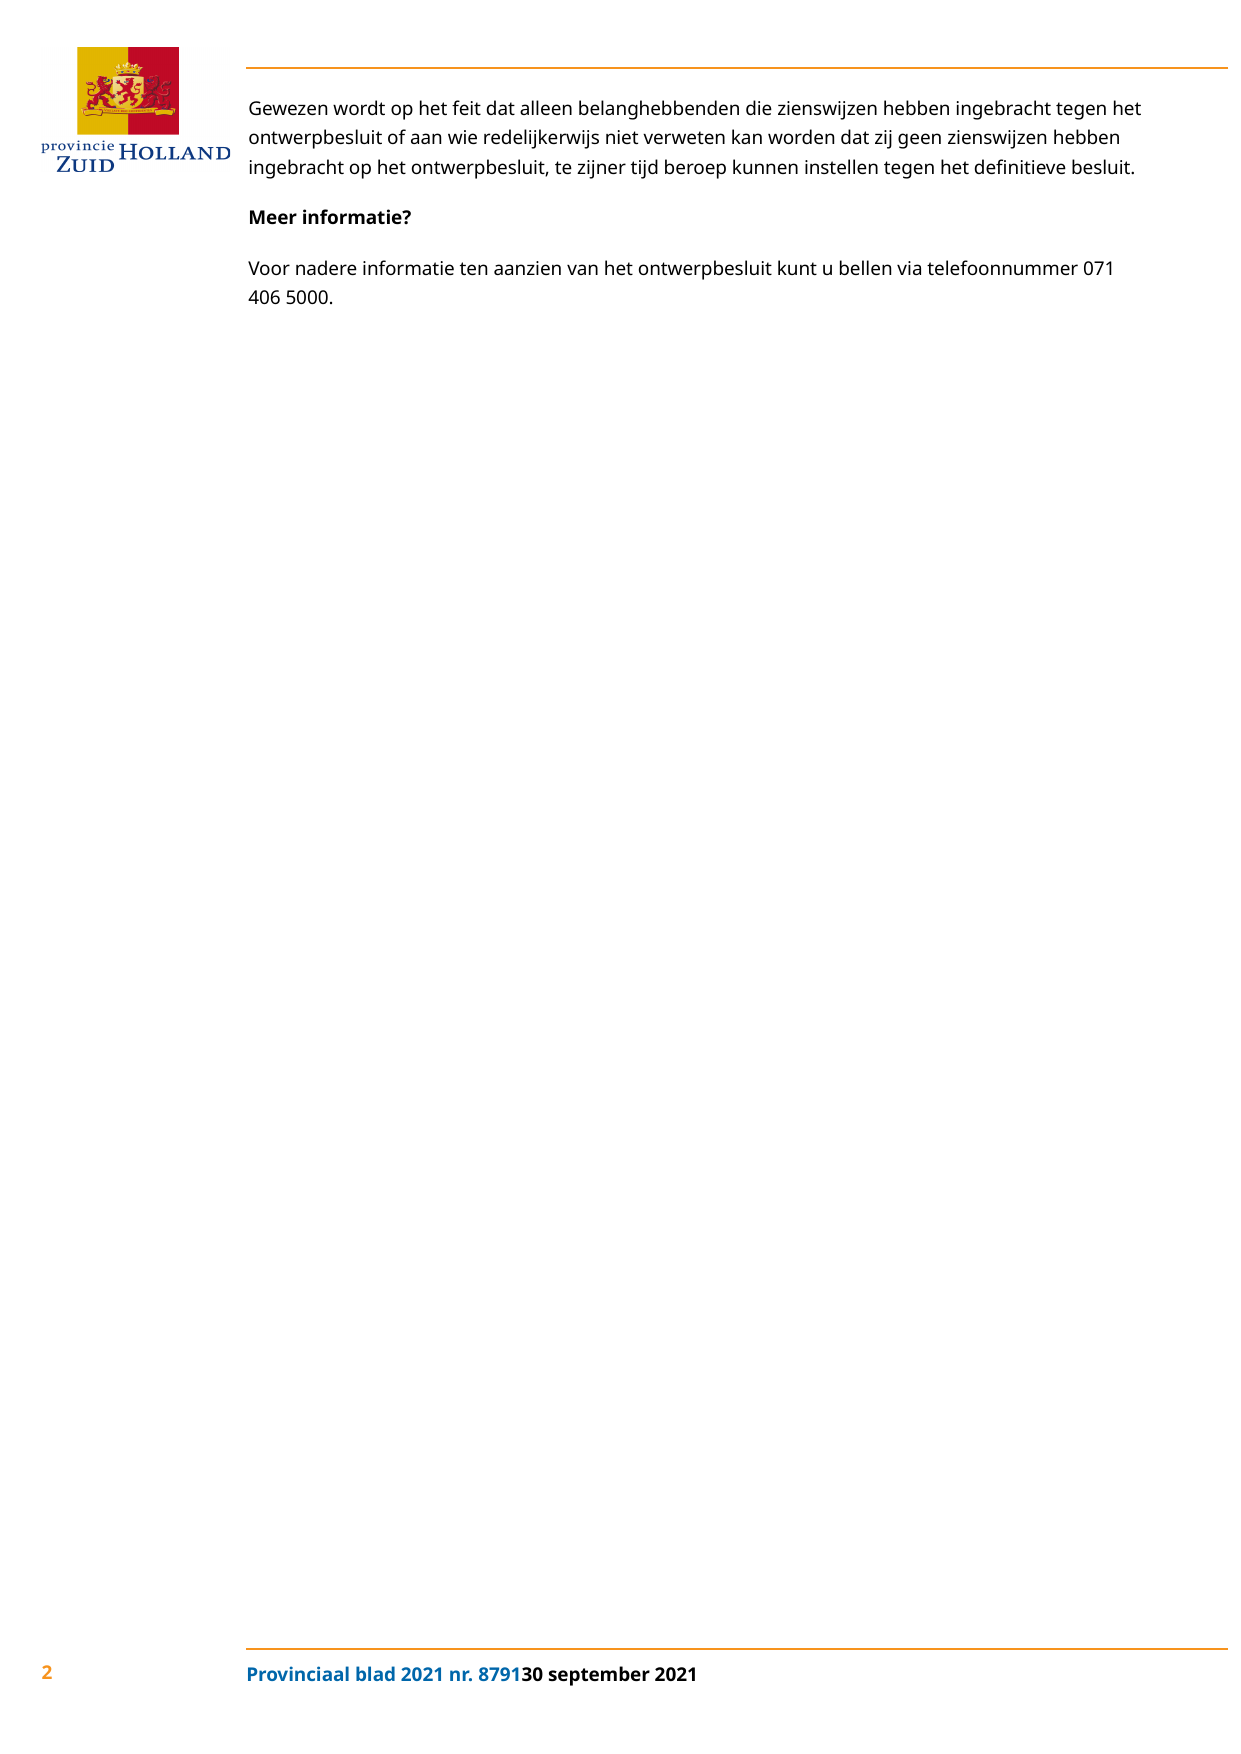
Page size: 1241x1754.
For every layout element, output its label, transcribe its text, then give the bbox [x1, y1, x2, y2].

text Voor nadere informatie ten aanzien van het ontwerpbesluit kunt u bellen via telefoonnummer 071 406 5000. [248, 255, 1152, 310]
text Meer informatie? [248, 204, 1152, 230]
text Gewezen wordt op het feit dat alleen belanghebbenden die zienswijzen hebben ingebracht tegen het ontwerpbesluit of aan wie redelijkerwijs niet verweten kan worden dat zij geen zienswijzen hebben ingebracht op het ontwerpbesluit, te zijner tijd beroep kunnen instellen tegen het definitieve besluit. [248, 95, 1152, 180]
picture [41, 47, 231, 172]
